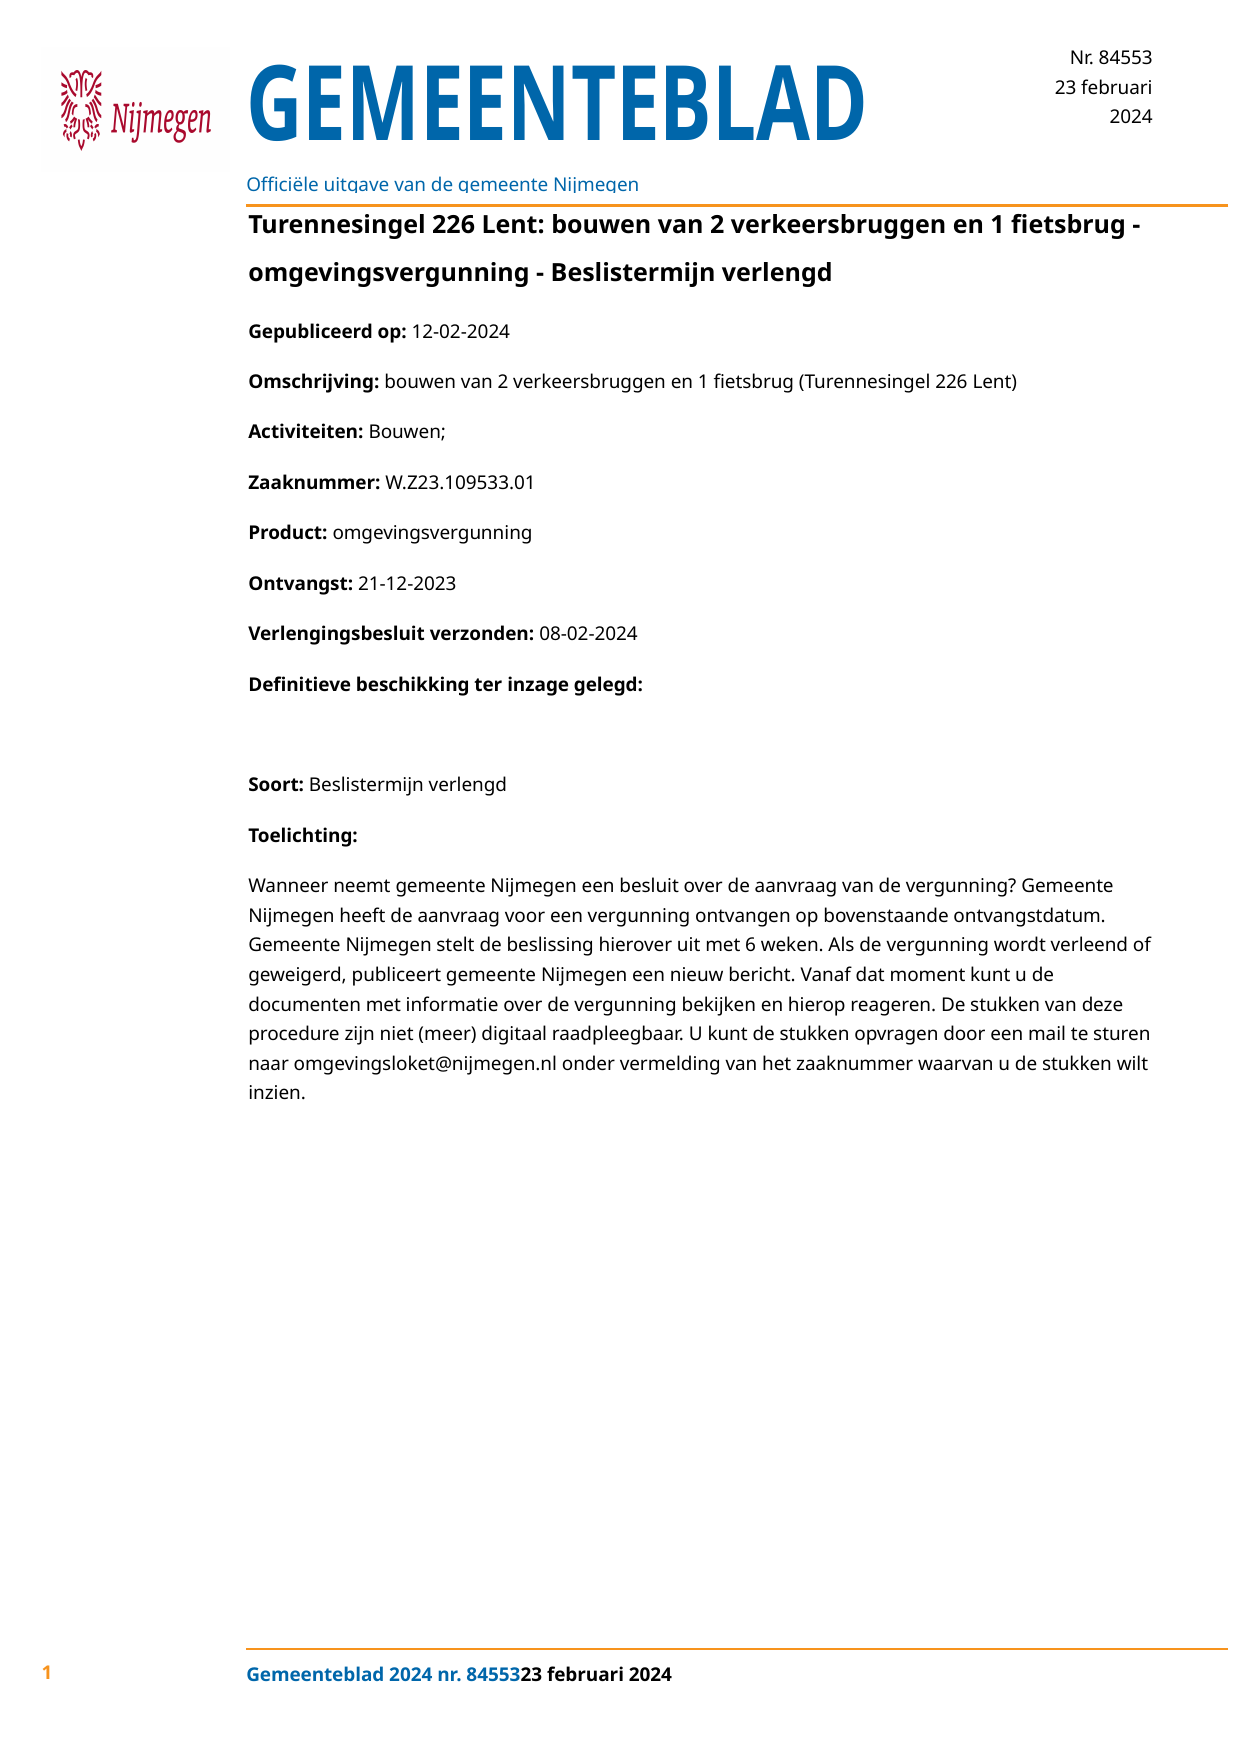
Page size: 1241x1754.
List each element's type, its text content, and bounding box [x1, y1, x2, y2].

text Ontvangst: 21-12-2023 [248, 570, 1152, 596]
text Omschrijving: bouwen van 2 verkeersbruggen en 1 fietsbrug (Turennesingel 226 Lent) [248, 368, 1152, 394]
picture [41, 47, 231, 172]
text Verlengingsbesluit verzonden: 08-02-2024 [248, 620, 1152, 646]
text Turennesingel 226 Lent: bouwen van 2 verkeersbruggen en 1 fietsbrug - omgevingsvergunning - Beslistermijn verlengd [248, 207, 1152, 288]
text Product: omgevingsvergunning [248, 519, 1152, 545]
text Toelichting: [248, 822, 1152, 848]
text Activiteiten: Bouwen; [248, 419, 1152, 444]
text Wanneer neemt gemeente Nijmegen een besluit over de aanvraag van de vergunning? Gemeente Nijmegen heeft de aanvraag voor een vergunning ontvangen op bovenstaande ontvangstdatum. Gemeente Nijmegen stelt de beslissing hierover uit met 6 weken. Als de vergunning wordt verleend of geweigerd, publiceert gemeente Nijmegen een nieuw bericht. Vanaf dat moment kunt u de documenten met informatie over de vergunning bekijken en hierop reageren. De stukken van deze procedure zijn niet (meer) digitaal raadpleegbaar. U kunt de stukken opvragen door een mail te sturen naar omgevingsloket@nijmegen.nl onder vermelding van het zaaknummer waarvan u de stukken wilt inzien. [248, 872, 1152, 1105]
text Soort: Beslistermijn verlengd [248, 772, 1152, 797]
text Zaaknummer: W.Z23.109533.01 [248, 469, 1152, 495]
text Gepubliceerd op: 12-02-2024 [248, 318, 1152, 344]
text Definitieve beschikking ter inzage gelegd: [248, 671, 1152, 697]
